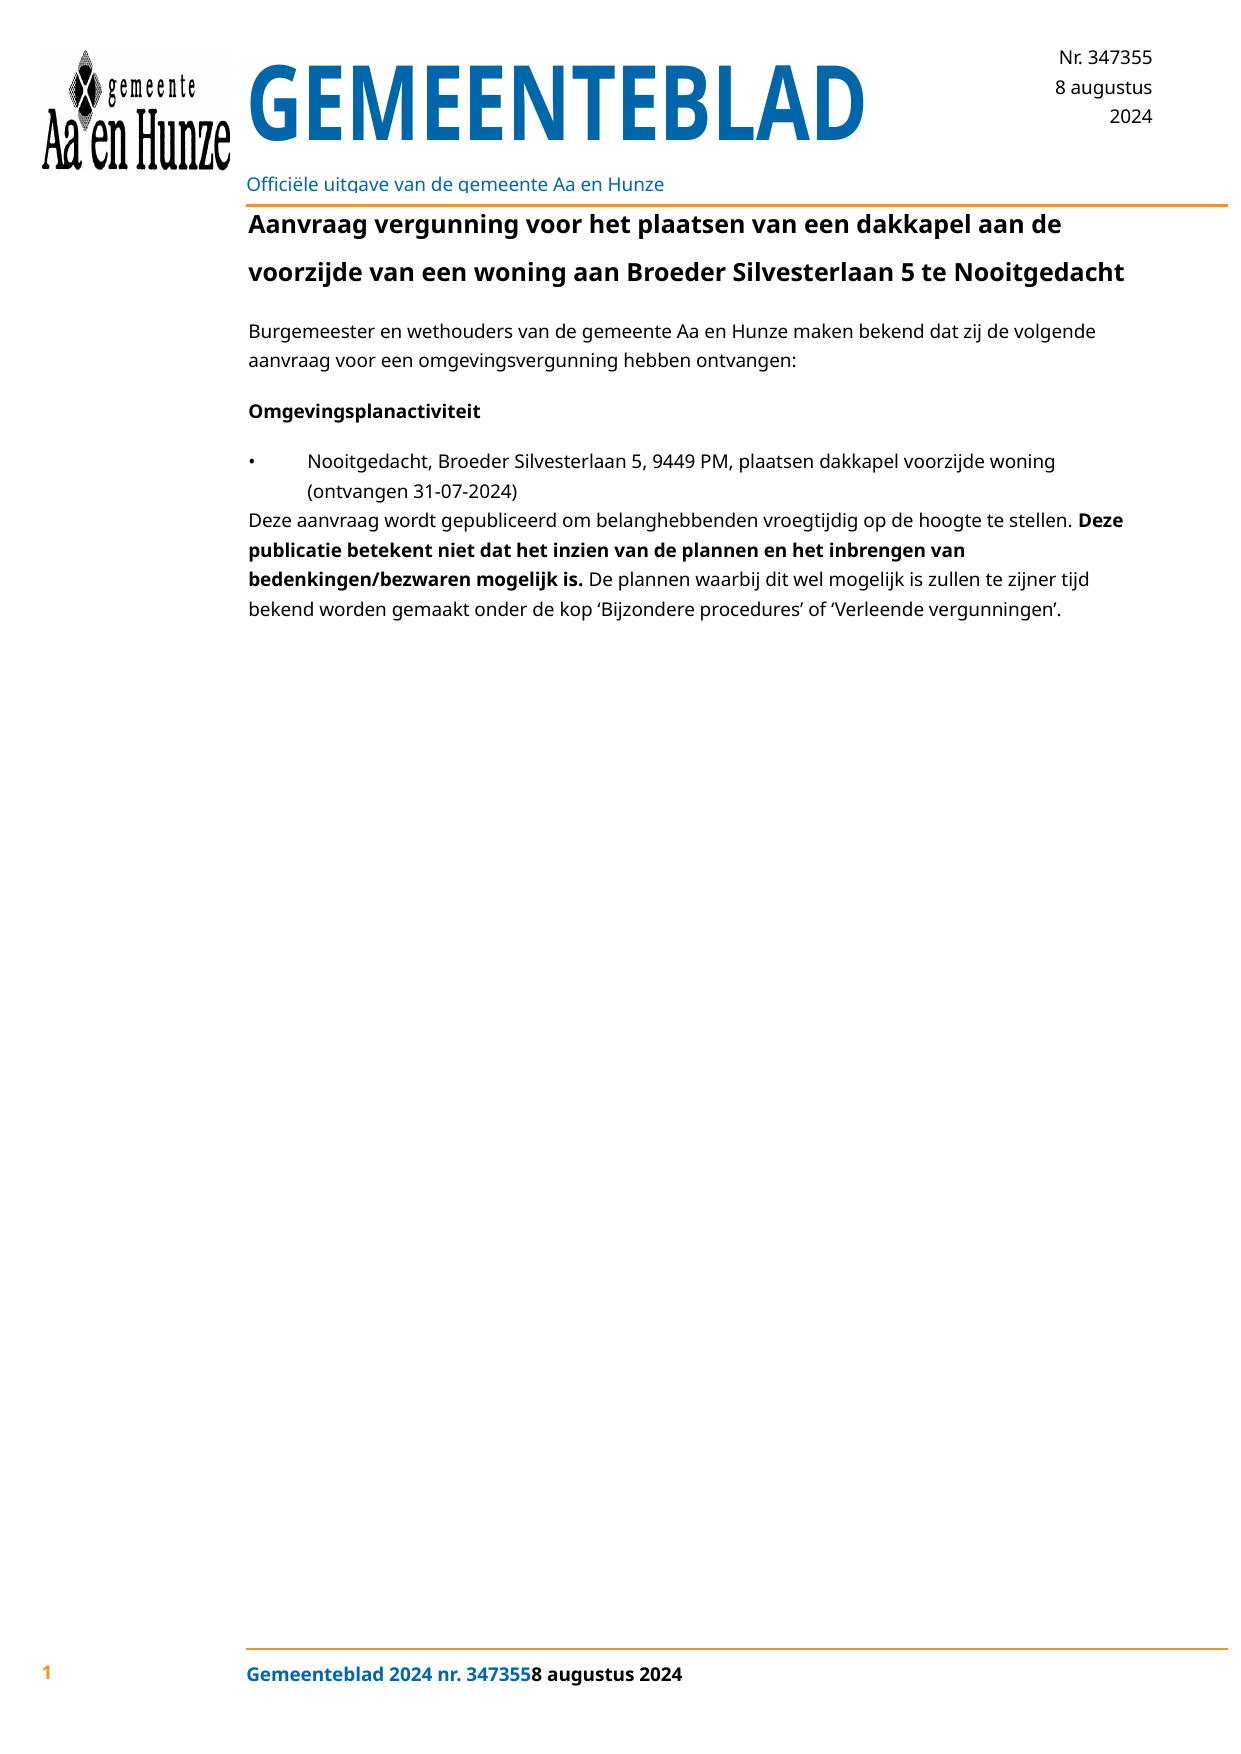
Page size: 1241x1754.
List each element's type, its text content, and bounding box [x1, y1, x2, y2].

text Burgemeester en wethouders van de gemeente Aa en Hunze maken bekend dat zij de volgende aanvraag voor een omgevingsvergunning hebben ontvangen: [248, 318, 1152, 373]
text Omgevingsplanactiviteit [248, 398, 1152, 424]
picture [41, 47, 231, 172]
list Nooitgedacht, Broeder Silvesterlaan 5, 9449 PM, plaatsen dakkapel voorzijde woning (ontvangen 31-07-2024) [248, 448, 1152, 504]
text Deze aanvraag wordt gepubliceerd om belanghebbenden vroegtijdig op de hoogte te stellen. Deze publicatie betekent niet dat het inzien van de plannen en het inbrengen van bedenkingen/bezwaren mogelijk is. De plannen waarbij dit wel mogelijk is zullen te zijner tijd bekend worden gemaakt onder de kop ‘Bijzondere procedures’ of ‘Verleende vergunningen’. [248, 507, 1152, 622]
text Aanvraag vergunning voor het plaatsen van een dakkapel aan de voorzijde van een woning aan Broeder Silvesterlaan 5 te Nooitgedacht [248, 207, 1152, 288]
